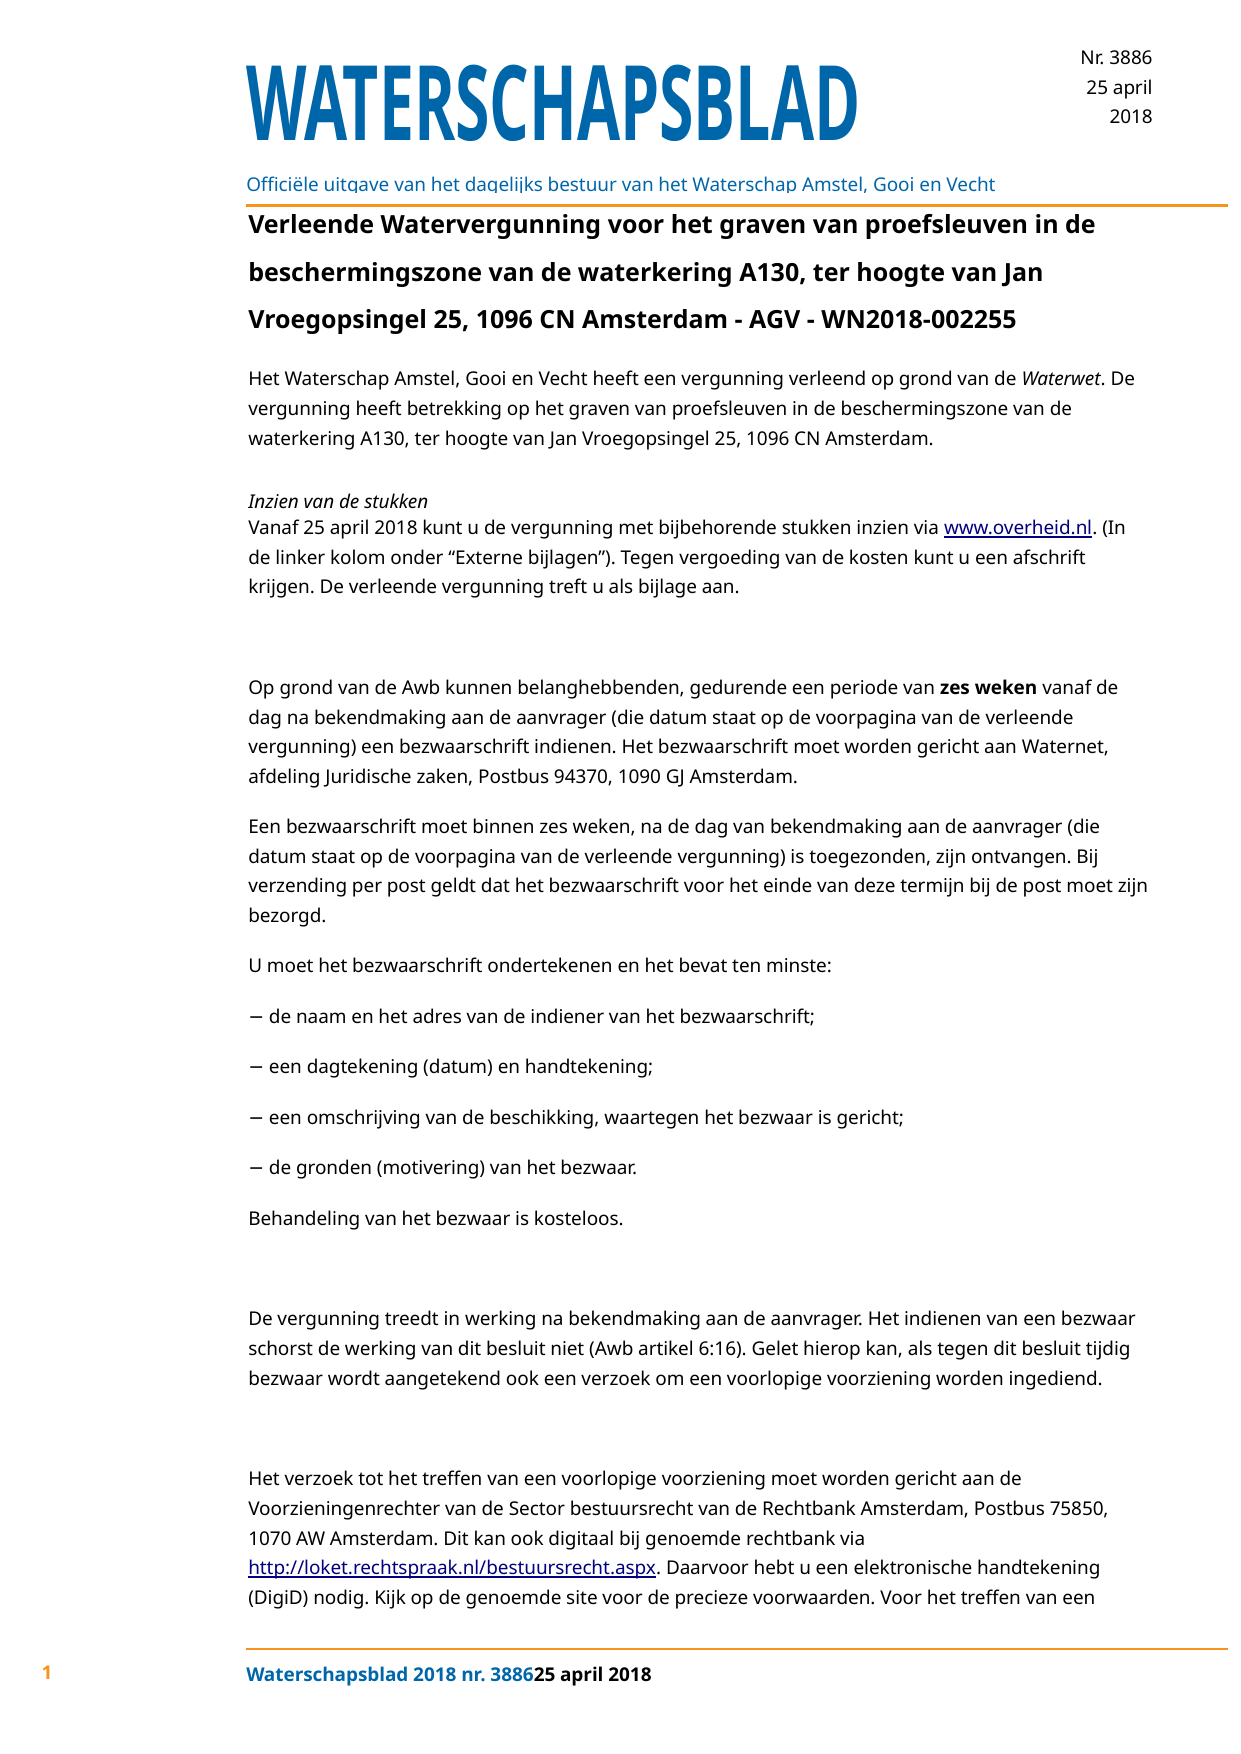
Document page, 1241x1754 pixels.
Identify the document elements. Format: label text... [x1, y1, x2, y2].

picture [41, 47, 231, 172]
text − een dagtekening (datum) en handtekening; [248, 1053, 1152, 1079]
text Inzien van de stukken [248, 489, 1152, 514]
text De vergunning treedt in werking na bekendmaking aan de aanvrager. Het indienen van een bezwaar schorst de werking van dit besluit niet (Awb artikel 6:16). Gelet hierop kan, als tegen dit besluit tijdig bezwaar wordt aangetekend ook een verzoek om een voorlopige voorziening worden ingediend. [248, 1306, 1152, 1391]
text U moet het bezwaarschrift ondertekenen en het bevat ten minste: [248, 953, 1152, 978]
text Een bezwaarschrift moet binnen zes weken, na de dag van bekendmaking aan de aanvrager (die datum staat op de voorpagina van de verleende vergunning) is toegezonden, zijn ontvangen. Bij verzending per post geldt dat het bezwaarschrift voor het einde van deze termijn bij de post moet zijn bezorgd. [248, 813, 1152, 928]
text Behandeling van het bezwaar is kosteloos. [248, 1205, 1152, 1231]
text Verleende Watervergunning voor het graven van proefsleuven in de beschermingszone van de waterkering A130, ter hoogte van Jan Vroegopsingel 25, 1096 CN Amsterdam - AGV - WN2018-002255 [248, 207, 1152, 336]
text − een omschrijving van de beschikking, waartegen het bezwaar is gericht; [248, 1104, 1152, 1130]
text Het Waterschap Amstel, Gooi en Vecht heeft een vergunning verleend op grond van de Waterwet. De vergunning heeft betrekking op het graven van proefsleuven in de beschermingszone van de waterkering A130, ter hoogte van Jan Vroegopsingel 25, 1096 CN Amsterdam. [248, 366, 1152, 450]
text Vanaf 25 april 2018 kunt u de vergunning met bijbehorende stukken inzien via www.overheid.nl. (In de linker kolom onder “Externe bijlagen”). Tegen vergoeding van de kosten kunt u een afschrift krijgen. De verleende vergunning treft u als bijlage aan. [248, 514, 1152, 599]
text − de gronden (motivering) van het bezwaar. [248, 1154, 1152, 1180]
text − de naam en het adres van de indiener van het bezwaarschrift; [248, 1003, 1152, 1029]
text Het verzoek tot het treffen van een voorlopige voorziening moet worden gericht aan de Voorzieningenrechter van de Sector bestuursrecht van de Rechtbank Amsterdam, Postbus 75850, 1070 AW Amsterdam. Dit kan ook digitaal bij genoemde rechtbank via http://loket.rechtspraak.nl/bestuursrecht.aspx. Daarvoor hebt u een elektronische handtekening (DigiD) nodig. Kijk op de genoemde site voor de precieze voorwaarden. Voor het treffen van een [248, 1466, 1152, 1610]
text Op grond van de Awb kunnen belanghebbenden, gedurende een periode van zes weken vanaf de dag na bekendmaking aan de aanvrager (die datum staat op de voorpagina van de verleende vergunning) een bezwaarschrift indienen. Het bezwaarschrift moet worden gericht aan Waternet, afdeling Juridische zaken, Postbus 94370, 1090 GJ Amsterdam. [248, 674, 1152, 789]
